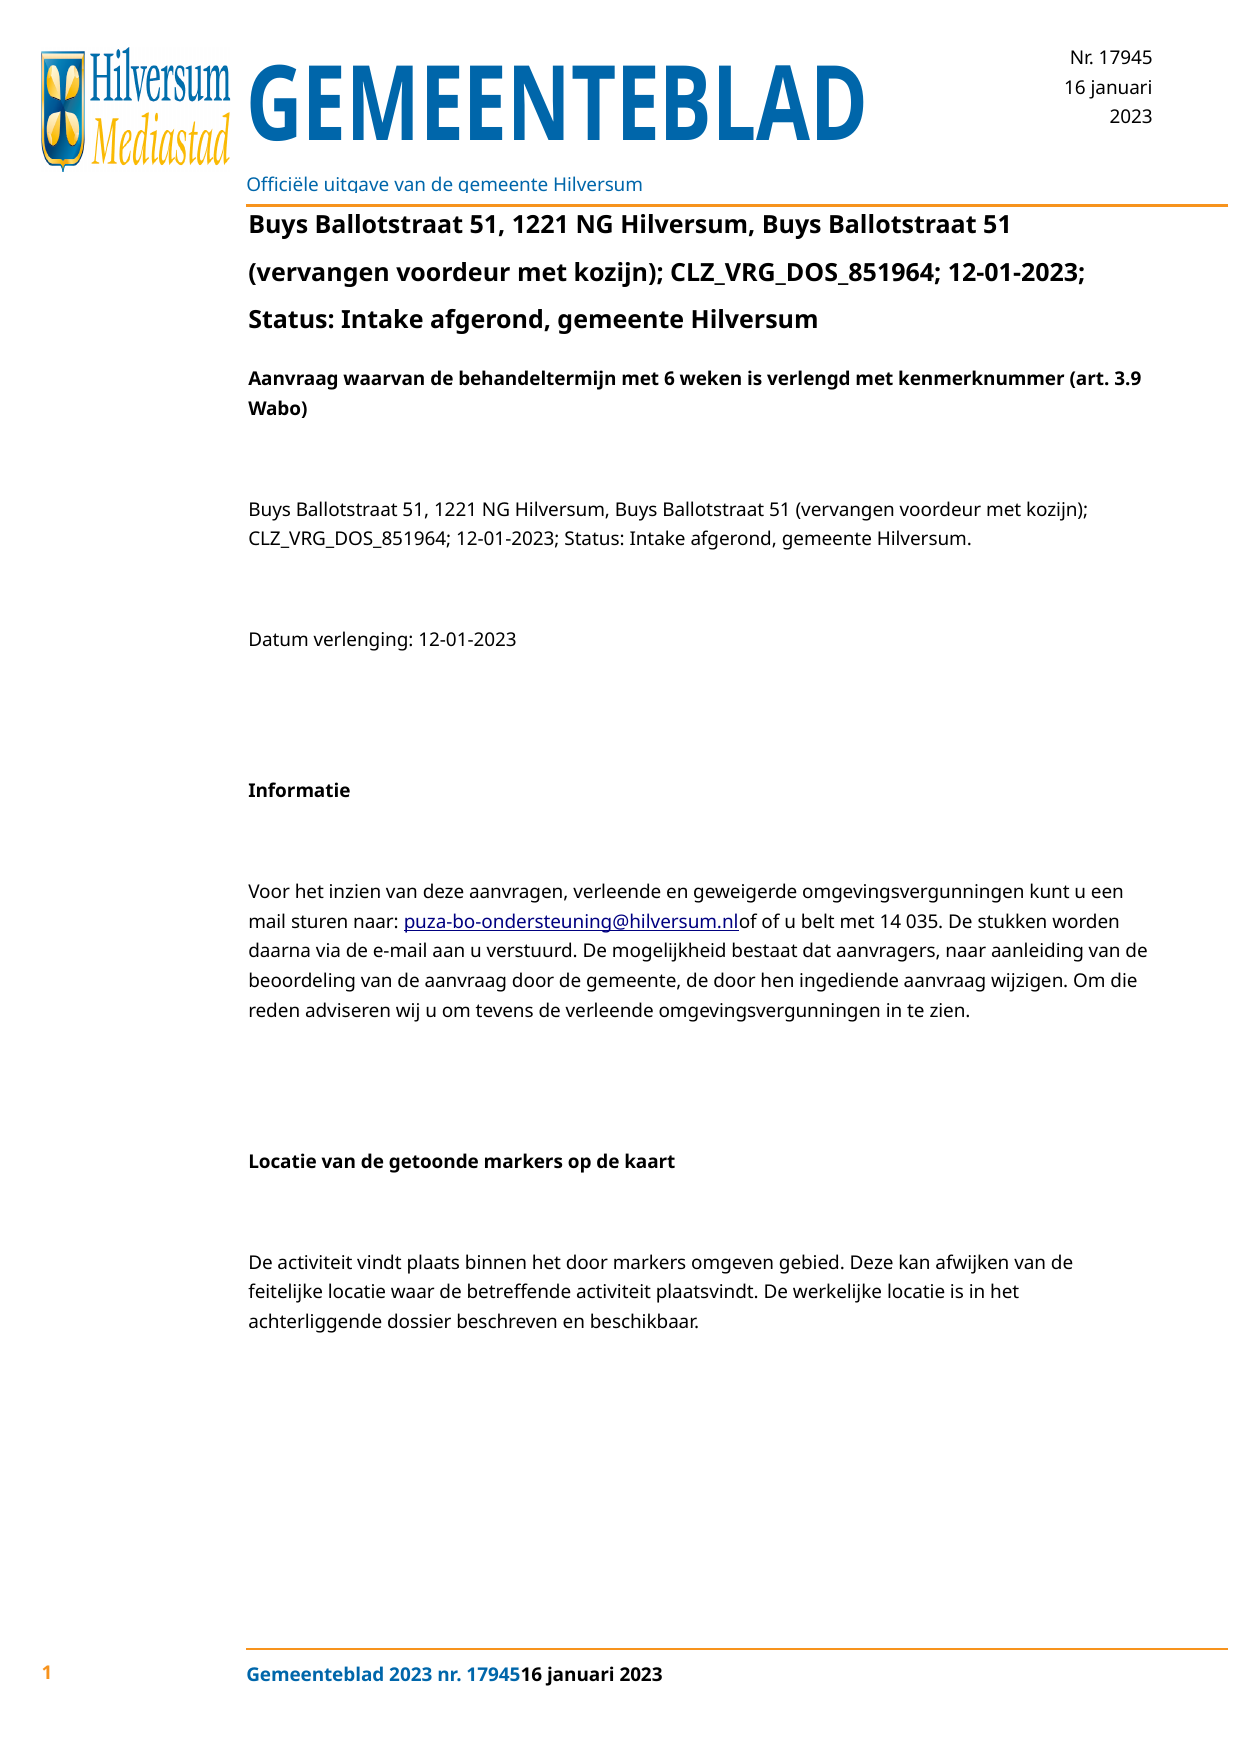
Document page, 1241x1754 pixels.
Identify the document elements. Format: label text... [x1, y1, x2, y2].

text Informatie [248, 778, 1152, 803]
text Buys Ballotstraat 51, 1221 NG Hilversum, Buys Ballotstraat 51 (vervangen voordeur met kozijn); CLZ_VRG_DOS_851964; 12-01-2023; Status: Intake afgerond, gemeente Hilversum [248, 207, 1152, 336]
text Buys Ballotstraat 51, 1221 NG Hilversum, Buys Ballotstraat 51 (vervangen voordeur met kozijn); CLZ_VRG_DOS_851964; 12-01-2023; Status: Intake afgerond, gemeente Hilversum. [248, 496, 1152, 551]
text De activiteit vindt plaats binnen het door markers omgeven gebied. Deze kan afwijken van de feitelijke locatie waar de betreffende activiteit plaatsvindt. De werkelijke locatie is in het achterliggende dossier beschreven en beschikbaar. [248, 1249, 1152, 1334]
picture [41, 47, 231, 172]
text Locatie van de getoonde markers op de kaart [248, 1148, 1152, 1174]
text Aanvraag waarvan de behandeltermijn met 6 weken is verlengd met kenmerknummer (art. 3.9 Wabo) [248, 366, 1152, 421]
text Datum verlenging: 12-01-2023 [248, 626, 1152, 652]
text Voor het inzien van deze aanvragen, verleende en geweigerde omgevingsvergunningen kunt u een mail sturen naar: puza-bo-ondersteuning@hilversum.nlof of u belt met 14 035. De stukken worden daarna via de e-mail aan u verstuurd. De mogelijkheid bestaat dat aanvragers, naar aanleiding van de beoordeling van de aanvraag door de gemeente, de door hen ingediende aanvraag wijzigen. Om die reden adviseren wij u om tevens de verleende omgevingsvergunningen in te zien. [248, 878, 1152, 1022]
